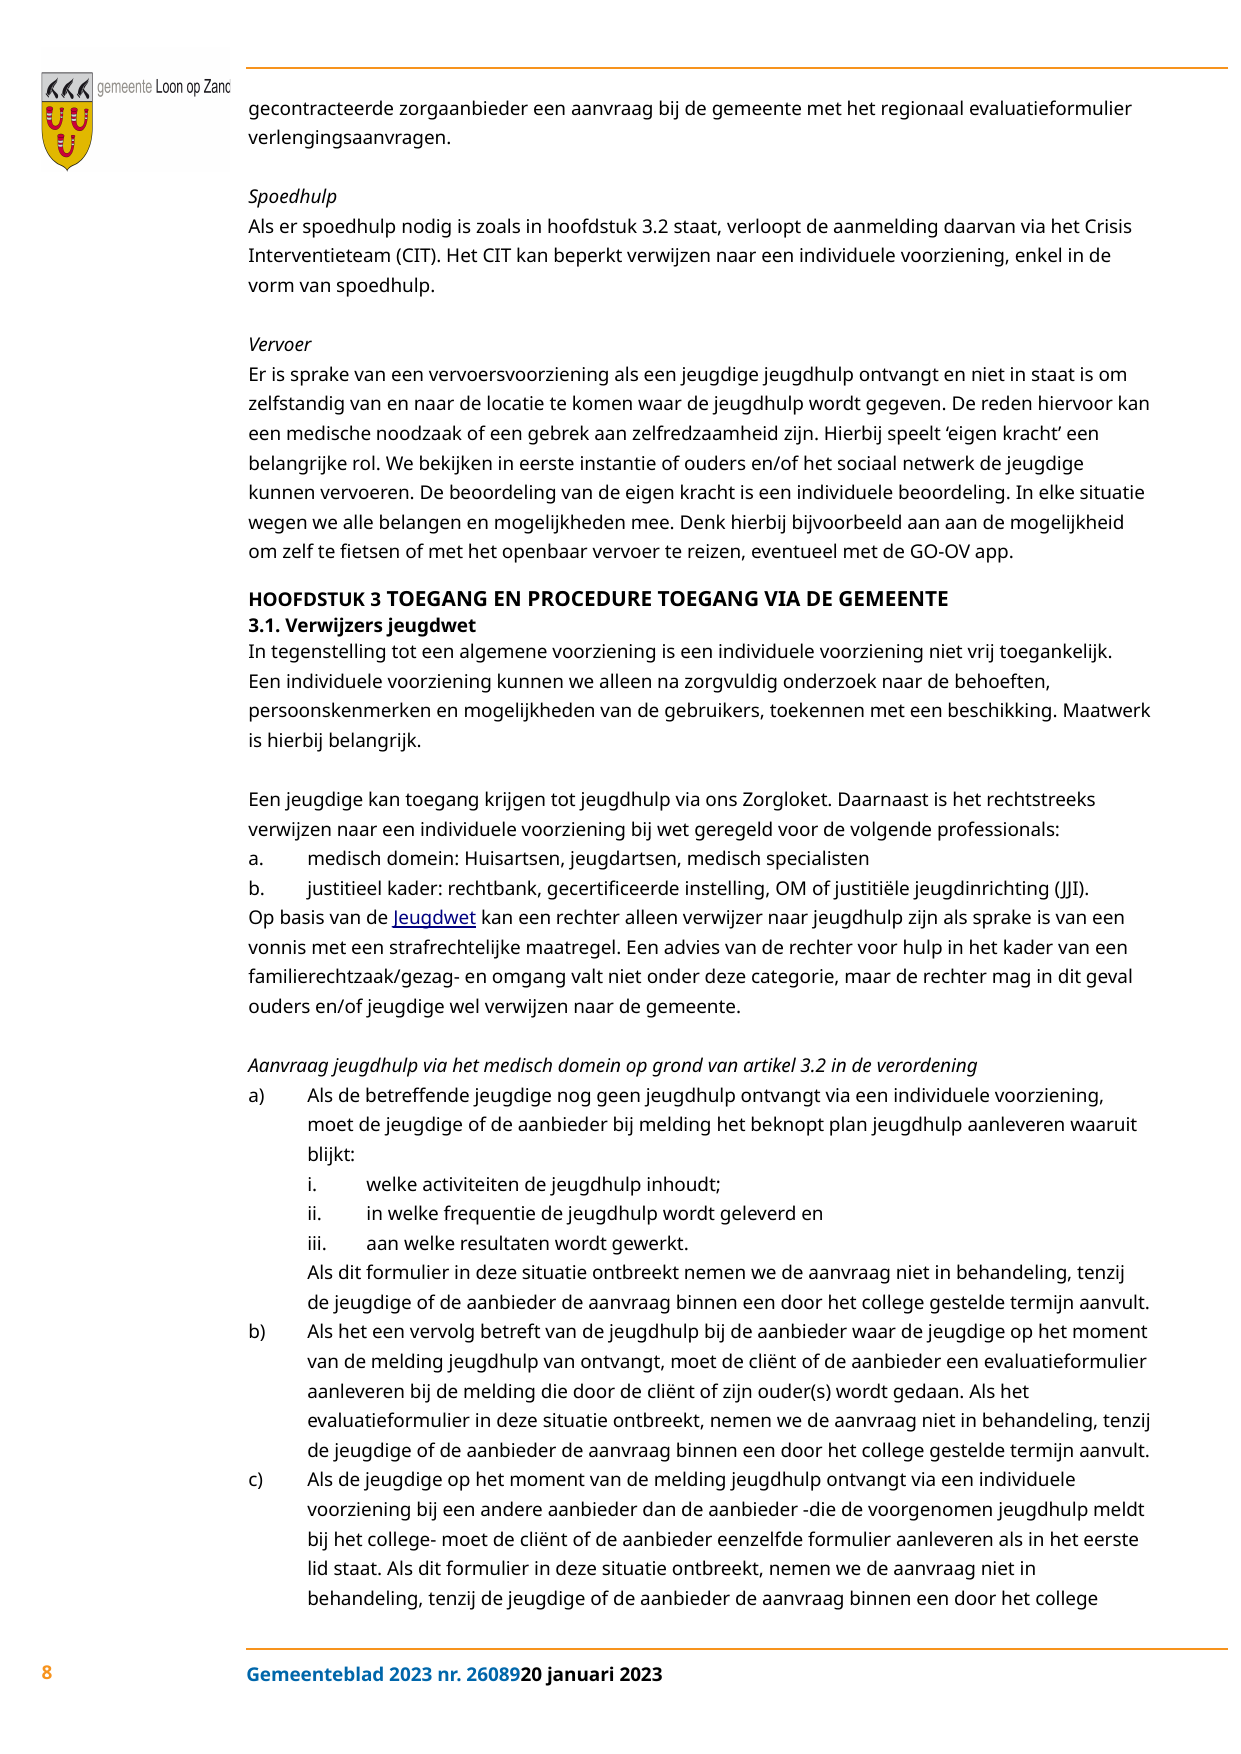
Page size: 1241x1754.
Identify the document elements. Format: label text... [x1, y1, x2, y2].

list medisch domein: Huisartsen, jeugdartsen, medisch specialisten [248, 845, 1152, 871]
list Als het een vervolg betreft van de jeugdhulp bij de aanbieder waar de jeugdige op het moment van de melding jeugdhulp van ontvangt, moet de cliënt of de aanbieder een evaluatieformulier aanleveren bij de melding die door de cliënt of zijn ouder(s) wordt gedaan. Als het evaluatieformulier in deze situatie ontbreekt, nemen we de aanvraag niet in behandeling, tenzij de jeugdige of de aanbieder de aanvraag binnen een door het college gestelde termijn aanvult. [248, 1319, 1152, 1463]
text Spoedhulp [248, 183, 1152, 209]
text Een jeugdige kan toegang krijgen tot jeugdhulp via ons Zorgloket. Daarnaast is het rechtstreeks verwijzen naar een individuele voorziening bij wet geregeld voor de volgende professionals: [248, 786, 1152, 842]
list Als dit formulier in deze situatie ontbreekt nemen we de aanvraag niet in behandeling, tenzij de jeugdige of de aanbieder de aanvraag binnen een door het college gestelde termijn aanvult. [248, 1259, 1152, 1315]
text In tegenstelling tot een algemene voorziening is een individuele voorziening niet vrij toegankelijk. [248, 638, 1152, 664]
list Als de jeugdige op het moment van de melding jeugdhulp ontvangt via een individuele voorziening bij een andere aanbieder dan de aanbieder -die de voorgenomen jeugdhulp meldt bij het college- moet de cliënt of de aanbieder eenzelfde formulier aanleveren als in het eerste lid staat. Als dit formulier in deze situatie ontbreekt, nemen we de aanvraag niet in behandeling, tenzij de jeugdige of de aanbieder de aanvraag binnen een door het college [248, 1467, 1152, 1611]
list welke activiteiten de jeugdhulp inhoudt; [307, 1171, 1152, 1197]
list in welke frequentie de jeugdhulp wordt geleverd en [307, 1200, 1152, 1226]
list aan welke resultaten wordt gewerkt. [307, 1230, 1152, 1256]
list justitieel kader: rechtbank, gecertificeerde instelling, OM of justitiële jeugdinrichting (JJI). [248, 875, 1152, 901]
text HOOFDSTUK 3 TOEGANG EN PROCEDURE TOEGANG VIA DE GEMEENTE [248, 584, 1152, 613]
text Een individuele voorziening kunnen we alleen na zorgvuldig onderzoek naar de behoeften, persoonskenmerken en mogelijkheden van de gebruikers, toekennen met een beschikking. Maatwerk is hierbij belangrijk. [248, 668, 1152, 753]
text Op basis van de Jeugdwet kan een rechter alleen verwijzer naar jeugdhulp zijn als sprake is van een vonnis met een strafrechtelijke maatregel. Een advies van de rechter voor hulp in het kader van een familierechtzaak/gezag- en omgang valt niet onder deze categorie, maar de rechter mag in dit geval ouders en/of jeugdige wel verwijzen naar de gemeente. [248, 904, 1152, 1019]
text Vervoer [248, 331, 1152, 357]
list Als de betreffende jeugdige nog geen jeugdhulp ontvangt via een individuele voorziening, moet de jeugdige of de aanbieder bij melding het beknopt plan jeugdhulp aanleveren waaruit blijkt: [248, 1082, 1152, 1167]
text 3.1. Verwijzers jeugdwet [248, 613, 1152, 638]
text Er is sprake van een vervoersvoorziening als een jeugdige jeugdhulp ontvangt en niet in staat is om zelfstandig van en naar de locatie te komen waar de jeugdhulp wordt gegeven. De reden hiervoor kan een medische noodzaak of een gebrek aan zelfredzaamheid zijn. Hierbij speelt ‘eigen kracht’ een belangrijke rol. We bekijken in eerste instantie of ouders en/of het sociaal netwerk de jeugdige kunnen vervoeren. De beoordeling van de eigen kracht is een individuele beoordeling. In elke situatie wegen we alle belangen en mogelijkheden mee. Denk hierbij bijvoorbeeld aan aan de mogelijkheid om zelf te fietsen of met het openbaar vervoer te reizen, eventueel met de GO-OV app. [248, 361, 1152, 564]
text gecontracteerde zorgaanbieder een aanvraag bij de gemeente met het regionaal evaluatieformulier verlengingsaanvragen. [248, 95, 1152, 150]
text Aanvraag jeugdhulp via het medisch domein op grond van artikel 3.2 in de verordening [248, 1052, 1152, 1078]
text Als er spoedhulp nodig is zoals in hoofdstuk 3.2 staat, verloopt de aanmelding daarvan via het Crisis Interventieteam (CIT). Het CIT kan beperkt verwijzen naar een individuele voorziening, enkel in de vorm van spoedhulp. [248, 213, 1152, 298]
picture [41, 47, 231, 172]
